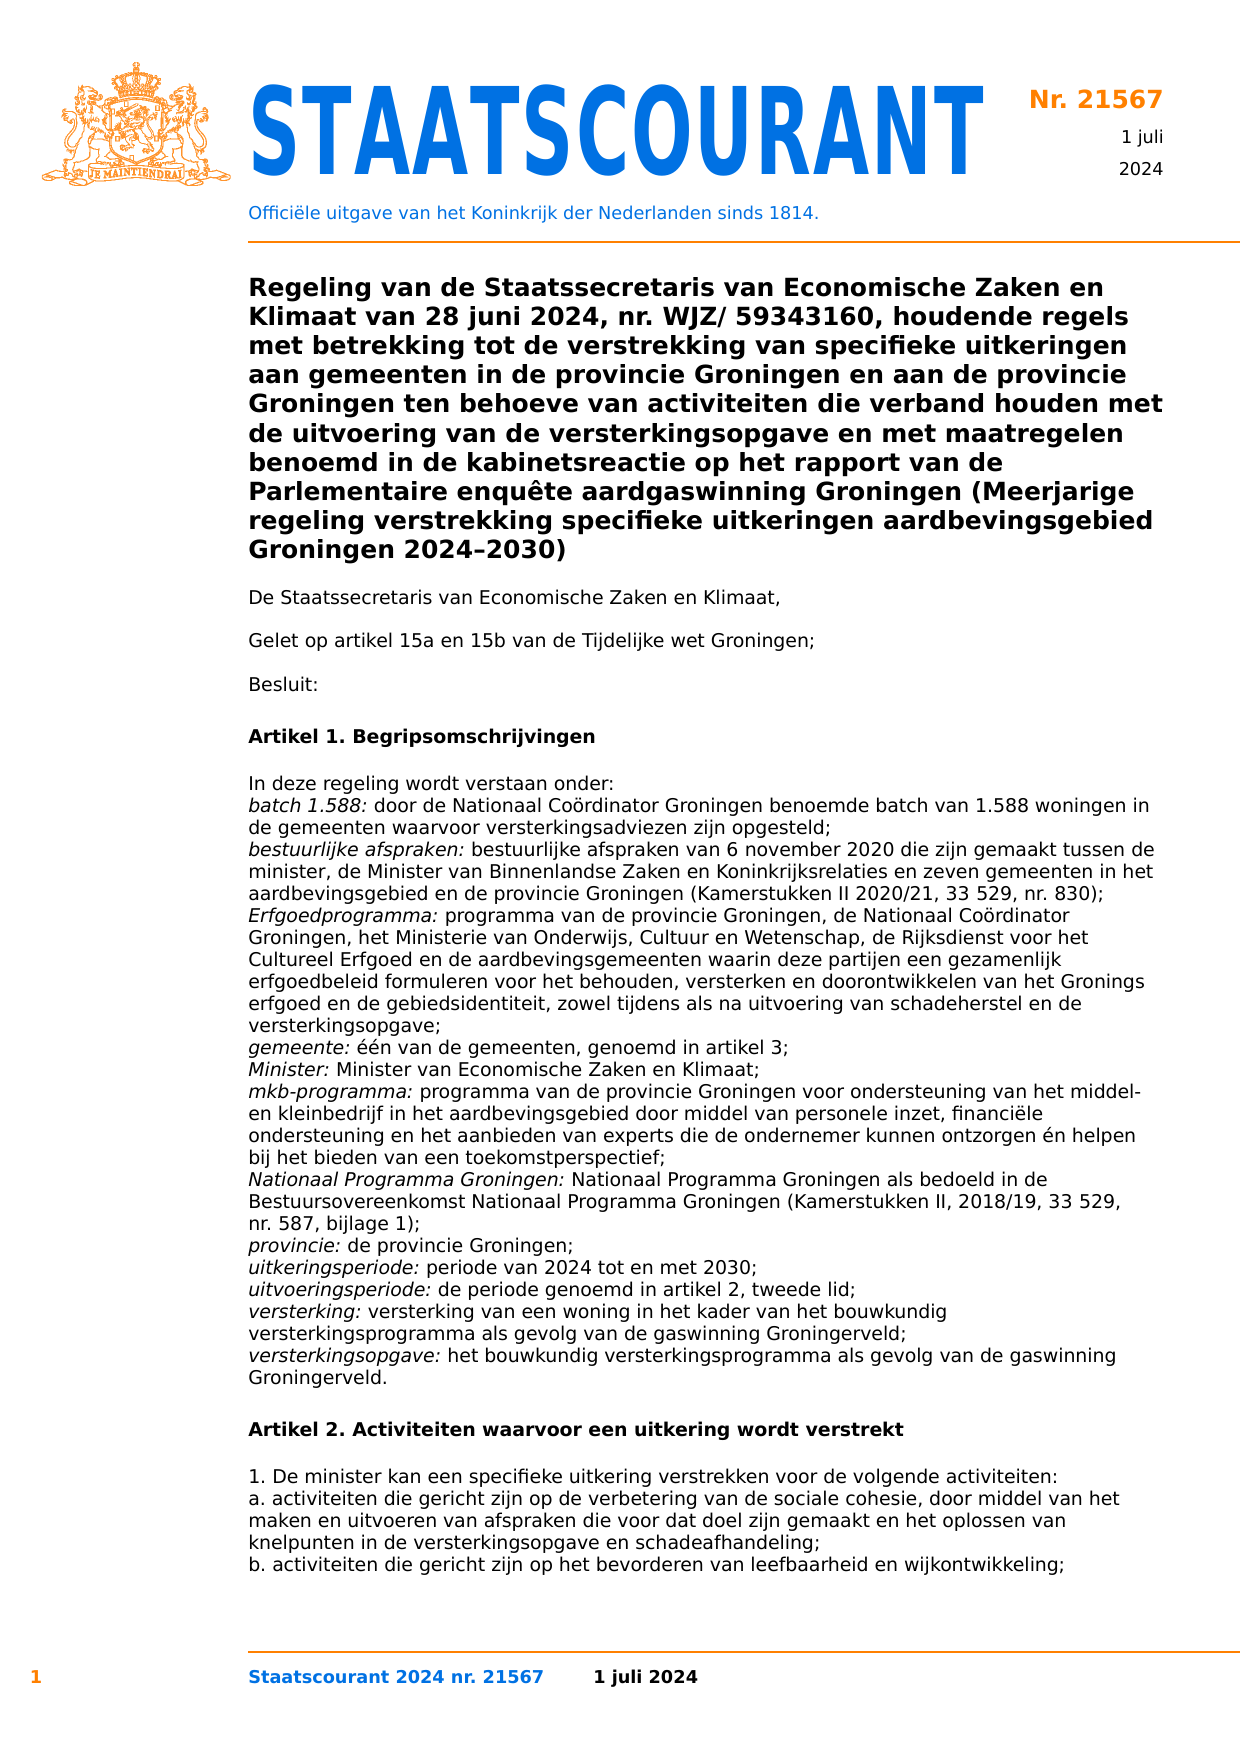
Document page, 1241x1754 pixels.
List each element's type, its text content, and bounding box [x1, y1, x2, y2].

text Erfgoedprogramma: programma van de provincie Groningen, de Nationaal Coördinator Groningen, het Ministerie van Onderwijs, Cultuur en Wetenschap, de Rijksdienst voor het Cultureel Erfgoed en de aardbevingsgemeenten waarin deze partijen een gezamenlijk erfgoedbeleid formuleren voor het behouden, versterken en doorontwikkelen van het Gronings erfgoed en de gebiedsidentiteit, zowel tijdens als na uitvoering van schadeherstel en de versterkingsopgave; [248, 905, 1163, 1037]
table_cell 1 juli [998, 121, 1240, 153]
text versterking: versterking van een woning in het kader van het bouwkundig versterkingsprogramma als gevolg van de gaswinning Groningerveld; [248, 1301, 1163, 1345]
text gemeente: één van de gemeenten, genoemd in artikel 3; [248, 1037, 1163, 1059]
table_cell 2024 [998, 153, 1240, 203]
table_header [25, 62, 248, 241]
table_cell Officiële uitgave van het Koninkrijk der Nederlanden sinds 1814. [248, 203, 1240, 241]
text Gelet op artikel 15a en 15b van de Tijdelijke wet Groningen; [248, 630, 1163, 652]
text Minister: Minister van Economische Zaken en Klimaat; [248, 1059, 1163, 1081]
text b. activiteiten die gericht zijn op het bevorderen van leefbaarheid en wijkontwikkeling; [248, 1553, 1163, 1576]
text a. activiteiten die gericht zijn op de verbetering van de sociale cohesie, door middel van het maken en uitvoeren van afspraken die voor dat doel zijn gemaakt en het oplossen van knelpunten in de versterkingsopgave en schadeafhandeling; [248, 1488, 1163, 1553]
text mkb-programma: programma van de provincie Groningen voor ondersteuning van het middel- en kleinbedrijf in het aardbevingsgebied door middel van personele inzet, financiële ondersteuning en het aanbieden van experts die de ondernemer kunnen ontzorgen én helpen bij het bieden van een toekomstperspectief; [248, 1081, 1163, 1169]
text provincie: de provincie Groningen; [248, 1235, 1163, 1257]
text In deze regeling wordt verstaan onder: [248, 773, 1163, 795]
subtitle Artikel 1. Begripsomschrijvingen [248, 726, 1163, 748]
text Besluit: [248, 674, 1163, 696]
text batch 1.588: door de Nationaal Coördinator Groningen benoemde batch van 1.588 woningen in de gemeenten waarvoor versterkingsadviezen zijn opgesteld; [248, 795, 1163, 839]
text uitkeringsperiode: periode van 2024 tot en met 2030; [248, 1257, 1163, 1279]
text Nationaal Programma Groningen: Nationaal Programma Groningen als bedoeld in de Bestuursovereenkomst Nationaal Programma Groningen (Kamerstukken II, 2018/19, 33 529, nr. 587, bijlage 1); [248, 1169, 1163, 1235]
subtitle Regeling van de Staatssecretaris van Economische Zaken en Klimaat van 28 juni 2024, nr. WJZ/ 59343160, houdende regels met betrekking tot de verstrekking van specifieke uitkeringen aan gemeenten in de provincie Groningen en aan de provincie Groningen ten behoeve van activiteiten die verband houden met de uitvoering van de versterkingsopgave en met maatregelen benoemd in de kabinetsreactie op het rapport van de Parlementaire enquête aardgaswinning Groningen (Meerjarige regeling verstrekking specifieke uitkeringen aardbevingsgebied Groningen 2024–2030) [248, 273, 1163, 565]
table_header STAATSCOURANT [248, 62, 998, 203]
text De Staatssecretaris van Economische Zaken en Klimaat, [248, 587, 1163, 608]
text bestuurlijke afspraken: bestuurlijke afspraken van 6 november 2020 die zijn gemaakt tussen de minister, de Minister van Binnenlandse Zaken en Koninkrijksrelaties en zeven gemeenten in het aardbevingsgebied en de provincie Groningen (Kamerstukken II 2020/21, 33 529, nr. 830); [248, 839, 1163, 905]
text versterkingsopgave: het bouwkundig versterkingsprogramma als gevolg van de gaswinning Groningerveld. [248, 1345, 1163, 1389]
subtitle Artikel 2. Activiteiten waarvoor een uitkering wordt verstrekt [248, 1419, 1163, 1441]
text uitvoeringsperiode: de periode genoemd in artikel 2, tweede lid; [248, 1279, 1163, 1301]
table_header Nr. 21567 [998, 62, 1240, 121]
text 1. De minister kan een specifieke uitkering verstrekken voor de volgende activiteiten: [248, 1466, 1163, 1488]
picture [41, 62, 231, 186]
